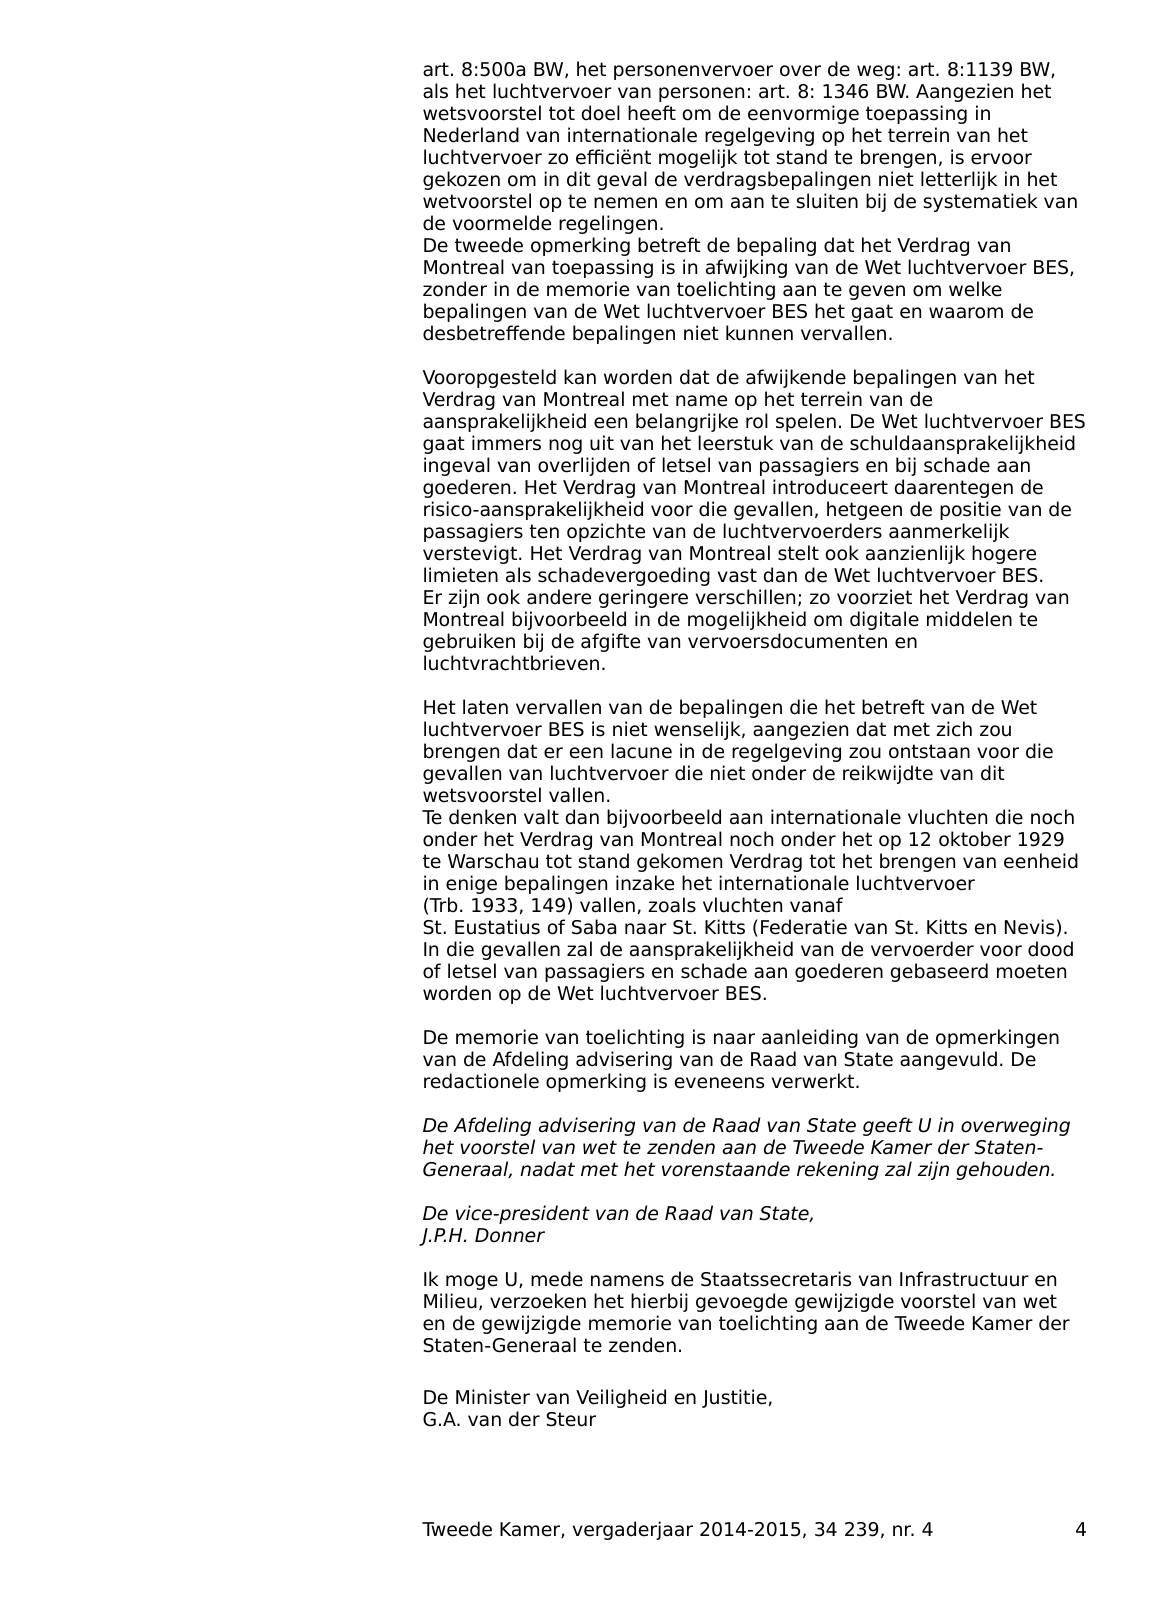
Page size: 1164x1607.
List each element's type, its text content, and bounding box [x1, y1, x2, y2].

text St. Eustatius of Saba naar St. Kitts (Federatie van St. Kitts en Nevis). In die gevallen zal de aansprakelijkheid van de vervoerder voor dood of letsel van passagiers en schade aan goederen gebaseerd moeten worden op de Wet luchtvervoer BES. [422, 917, 1087, 1004]
text Vooropgesteld kan worden dat de afwijkende bepalingen van het Verdrag van Montreal met name op het terrein van de aansprakelijkheid een belangrijke rol spelen. De Wet luchtvervoer BES gaat immers nog uit van het leerstuk van de schuldaansprakelijkheid ingeval van overlijden of letsel van passagiers en bij schade aan goederen. Het Verdrag van Montreal introduceert daarentegen de risico-aansprakelijkheid voor die gevallen, hetgeen de positie van de passagiers ten opzichte van de luchtvervoerders aanmerkelijk verstevigt. Het Verdrag van Montreal stelt ook aanzienlijk hogere limieten als schadevergoeding vast dan de Wet luchtvervoer BES. [422, 367, 1087, 587]
text De vice-president van de Raad van State, [422, 1203, 1087, 1225]
text art. 8:500a BW, het personenvervoer over de weg: art. 8:1139 BW, als het luchtvervoer van personen: art. 8: 1346 BW. Aangezien het wetsvoorstel tot doel heeft om de eenvormige toepassing in Nederland van internationale regelgeving op het terrein van het luchtvervoer zo efficiënt mogelijk tot stand te brengen, is ervoor gekozen om in dit geval de verdragsbepalingen niet letterlijk in het wetvoorstel op te nemen en om aan te sluiten bij de systematiek van de voormelde regelingen. [422, 59, 1087, 235]
text De tweede opmerking betreft de bepaling dat het Verdrag van Montreal van toepassing is in afwijking van de Wet luchtvervoer BES, zonder in de memorie van toelichting aan te geven om welke bepalingen van de Wet luchtvervoer BES het gaat en waarom de desbetreffende bepalingen niet kunnen vervallen. [422, 235, 1087, 345]
text De Afdeling advisering van de Raad van State geeft U in overweging het voorstel van wet te zenden aan de Tweede Kamer der Staten-Generaal, nadat met het vorenstaande rekening zal zijn gehouden. [422, 1115, 1087, 1181]
text Ik moge U, mede namens de Staatssecretaris van Infrastructuur en Milieu, verzoeken het hierbij gevoegde gewijzigde voorstel van wet en de gewijzigde memorie van toelichting aan de Tweede Kamer der Staten-Generaal te zenden. [422, 1269, 1087, 1357]
text De memorie van toelichting is naar aanleiding van de opmerkingen van de Afdeling advisering van de Raad van State aangevuld. De redactionele opmerking is eveneens verwerkt. [422, 1027, 1087, 1093]
text Te denken valt dan bijvoorbeeld aan internationale vluchten die noch onder het Verdrag van Montreal noch onder het op 12 oktober 1929 te Warschau tot stand gekomen Verdrag tot het brengen van eenheid in enige bepalingen inzake het internationale luchtvervoer (Trb. 1933, 149) vallen, zoals vluchten vanaf [422, 807, 1087, 917]
text J.P.H. Donner [422, 1225, 1087, 1247]
text Er zijn ook andere geringere verschillen; zo voorziet het Verdrag van Montreal bijvoorbeeld in de mogelijkheid om digitale middelen te gebruiken bij de afgifte van vervoersdocumenten en luchtvrachtbrieven. [422, 587, 1087, 675]
text Het laten vervallen van de bepalingen die het betreft van de Wet luchtvervoer BES is niet wenselijk, aangezien dat met zich zou brengen dat er een lacune in de regelgeving zou ontstaan voor die gevallen van luchtvervoer die niet onder de reikwijdte van dit wetsvoorstel vallen. [422, 697, 1087, 807]
text De Minister van Veiligheid en Justitie, G.A. van der Steur [422, 1387, 1087, 1431]
